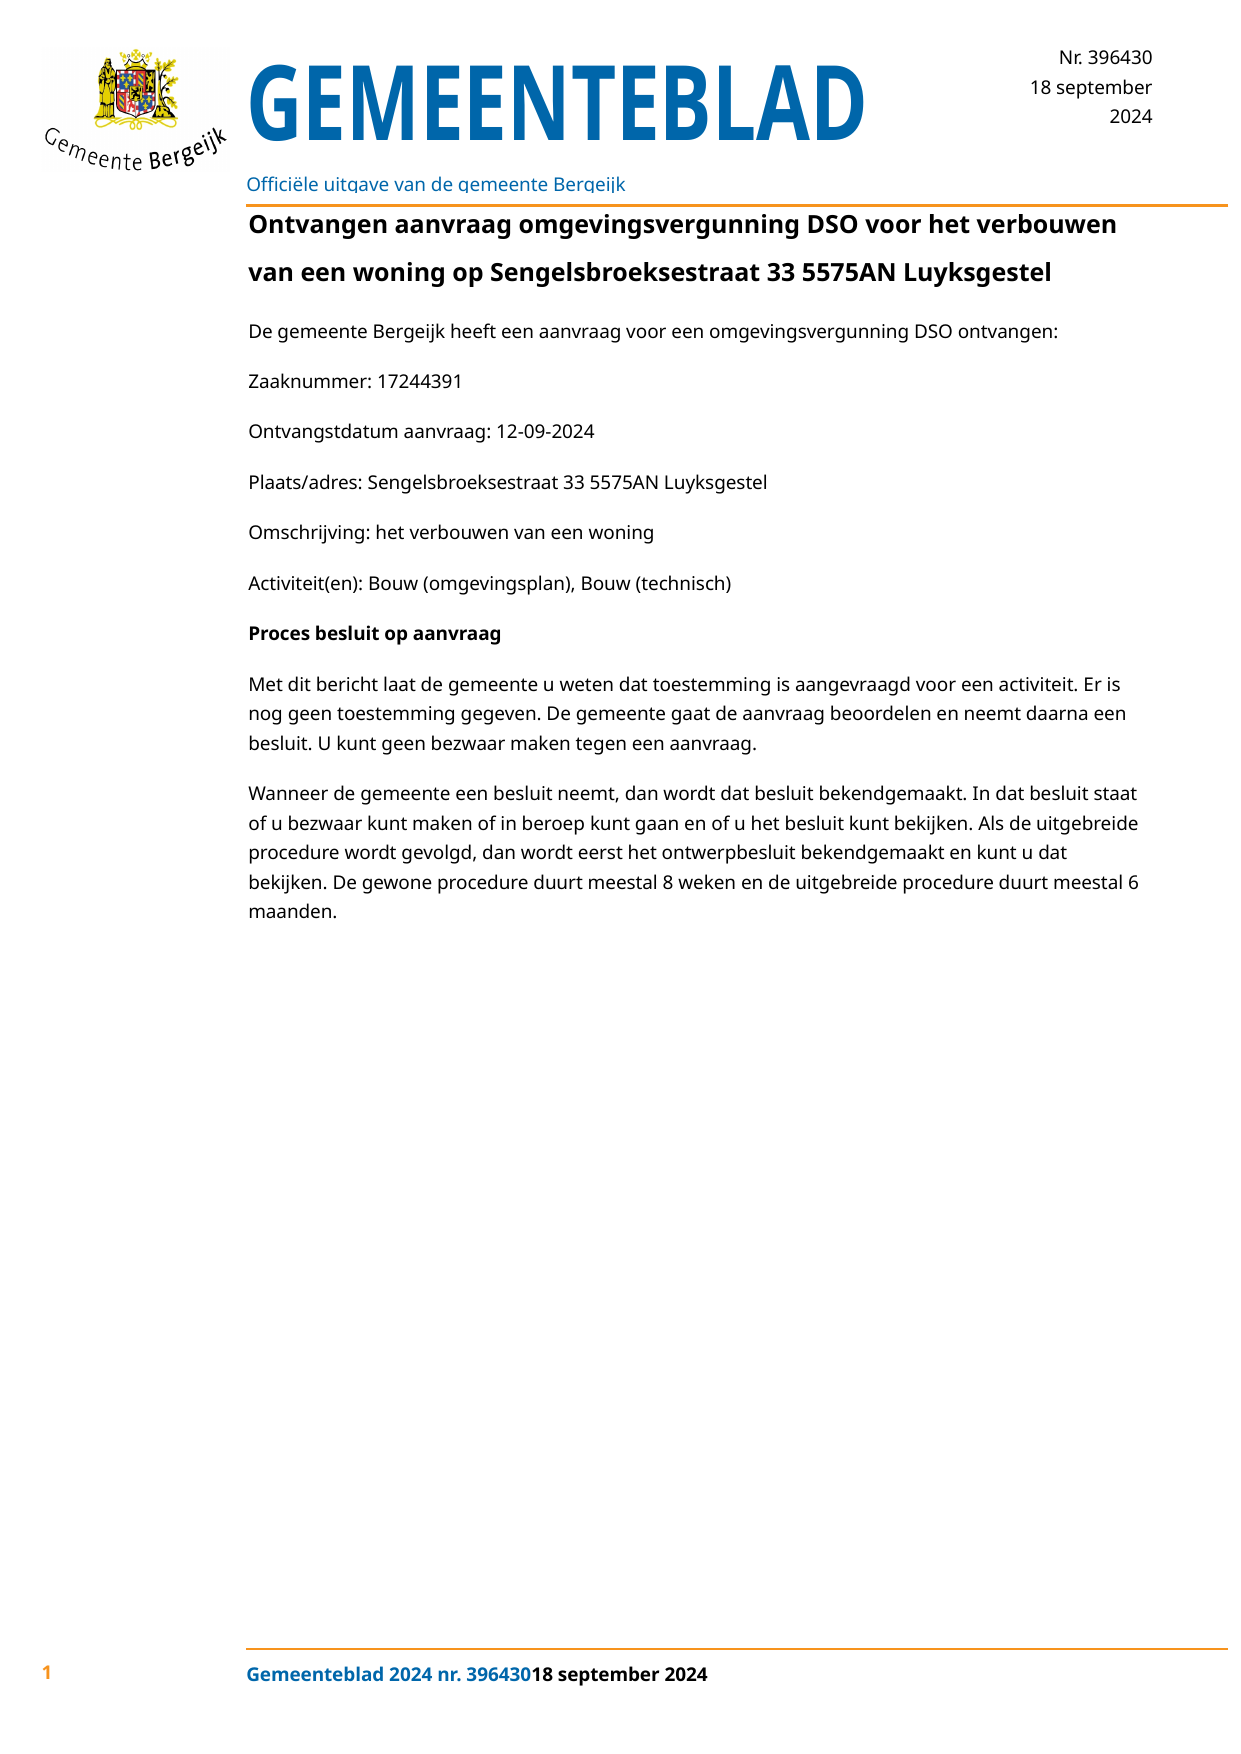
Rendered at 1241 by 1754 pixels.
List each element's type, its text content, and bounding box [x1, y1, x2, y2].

text Plaats/adres: Sengelsbroeksestraat 33 5575AN Luyksgestel [248, 469, 1152, 495]
text Proces besluit op aanvraag [248, 620, 1152, 646]
text Ontvangen aanvraag omgevingsvergunning DSO voor het verbouwen van een woning op Sengelsbroeksestraat 33 5575AN Luyksgestel [248, 207, 1152, 288]
text Met dit bericht laat de gemeente u weten dat toestemming is aangevraagd voor een activiteit. Er is nog geen toestemming gegeven. De gemeente gaat de aanvraag beoordelen en neemt daarna een besluit. U kunt geen bezwaar maken tegen een aanvraag. [248, 671, 1152, 756]
text Omschrijving: het verbouwen van een woning [248, 519, 1152, 545]
picture [41, 47, 231, 172]
text De gemeente Bergeijk heeft een aanvraag voor een omgevingsvergunning DSO ontvangen: [248, 318, 1152, 344]
text Zaaknummer: 17244391 [248, 368, 1152, 394]
text Activiteit(en): Bouw (omgevingsplan), Bouw (technisch) [248, 570, 1152, 596]
text Ontvangstdatum aanvraag: 12-09-2024 [248, 419, 1152, 444]
text Wanneer de gemeente een besluit neemt, dan wordt dat besluit bekendgemaakt. In dat besluit staat of u bezwaar kunt maken of in beroep kunt gaan en of u het besluit kunt bekijken. Als de uitgebreide procedure wordt gevolgd, dan wordt eerst het ontwerpbesluit bekendgemaakt en kunt u dat bekijken. De gewone procedure duurt meestal 8 weken en de uitgebreide procedure duurt meestal 6 maanden. [248, 780, 1152, 924]
